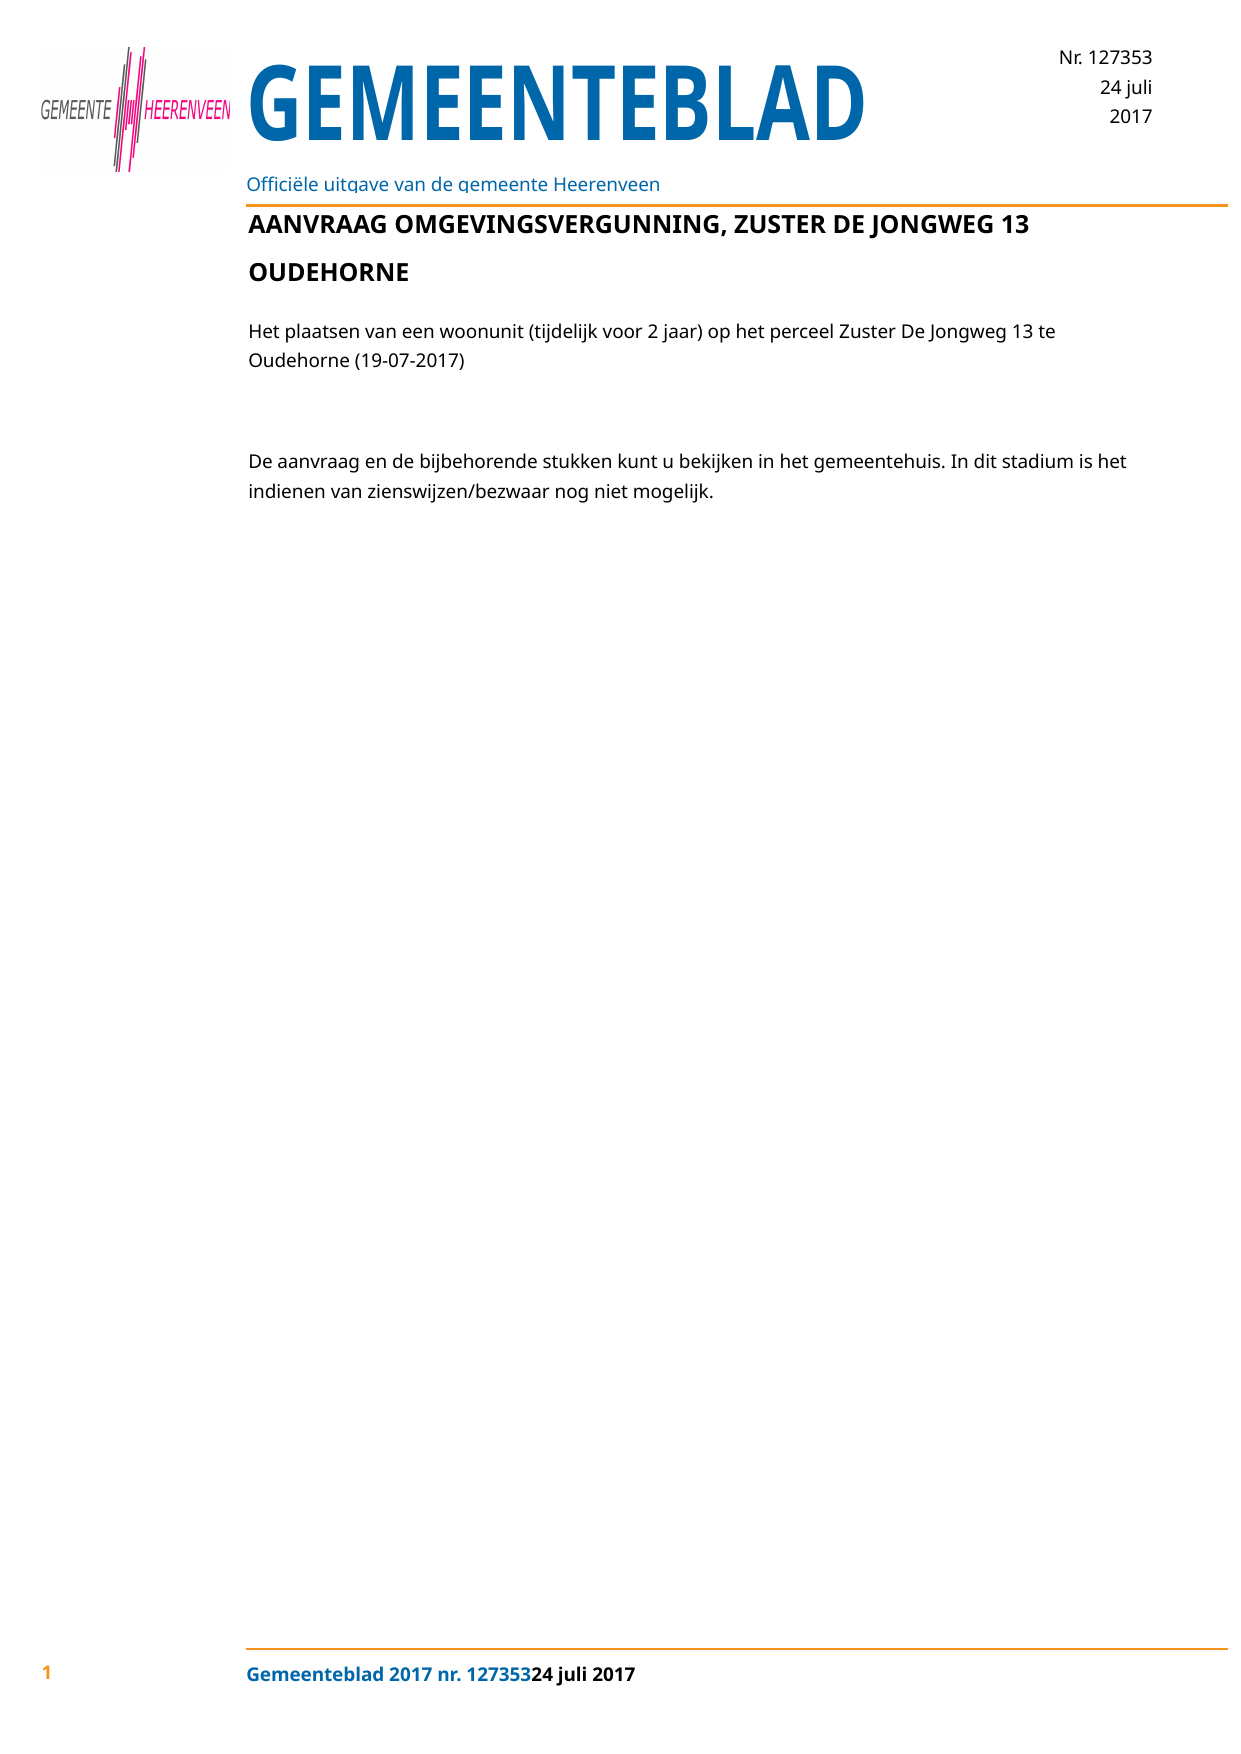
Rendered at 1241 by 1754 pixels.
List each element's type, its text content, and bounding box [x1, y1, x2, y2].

picture [41, 47, 231, 172]
text AANVRAAG OMGEVINGSVERGUNNING, ZUSTER DE JONGWEG 13 OUDEHORNE [248, 207, 1152, 288]
text Het plaatsen van een woonunit (tijdelijk voor 2 jaar) op het perceel Zuster De Jongweg 13 te Oudehorne (19-07-2017) [248, 318, 1152, 373]
text De aanvraag en de bijbehorende stukken kunt u bekijken in het gemeentehuis. In dit stadium is het indienen van zienswijzen/bezwaar nog niet mogelijk. [248, 448, 1152, 504]
